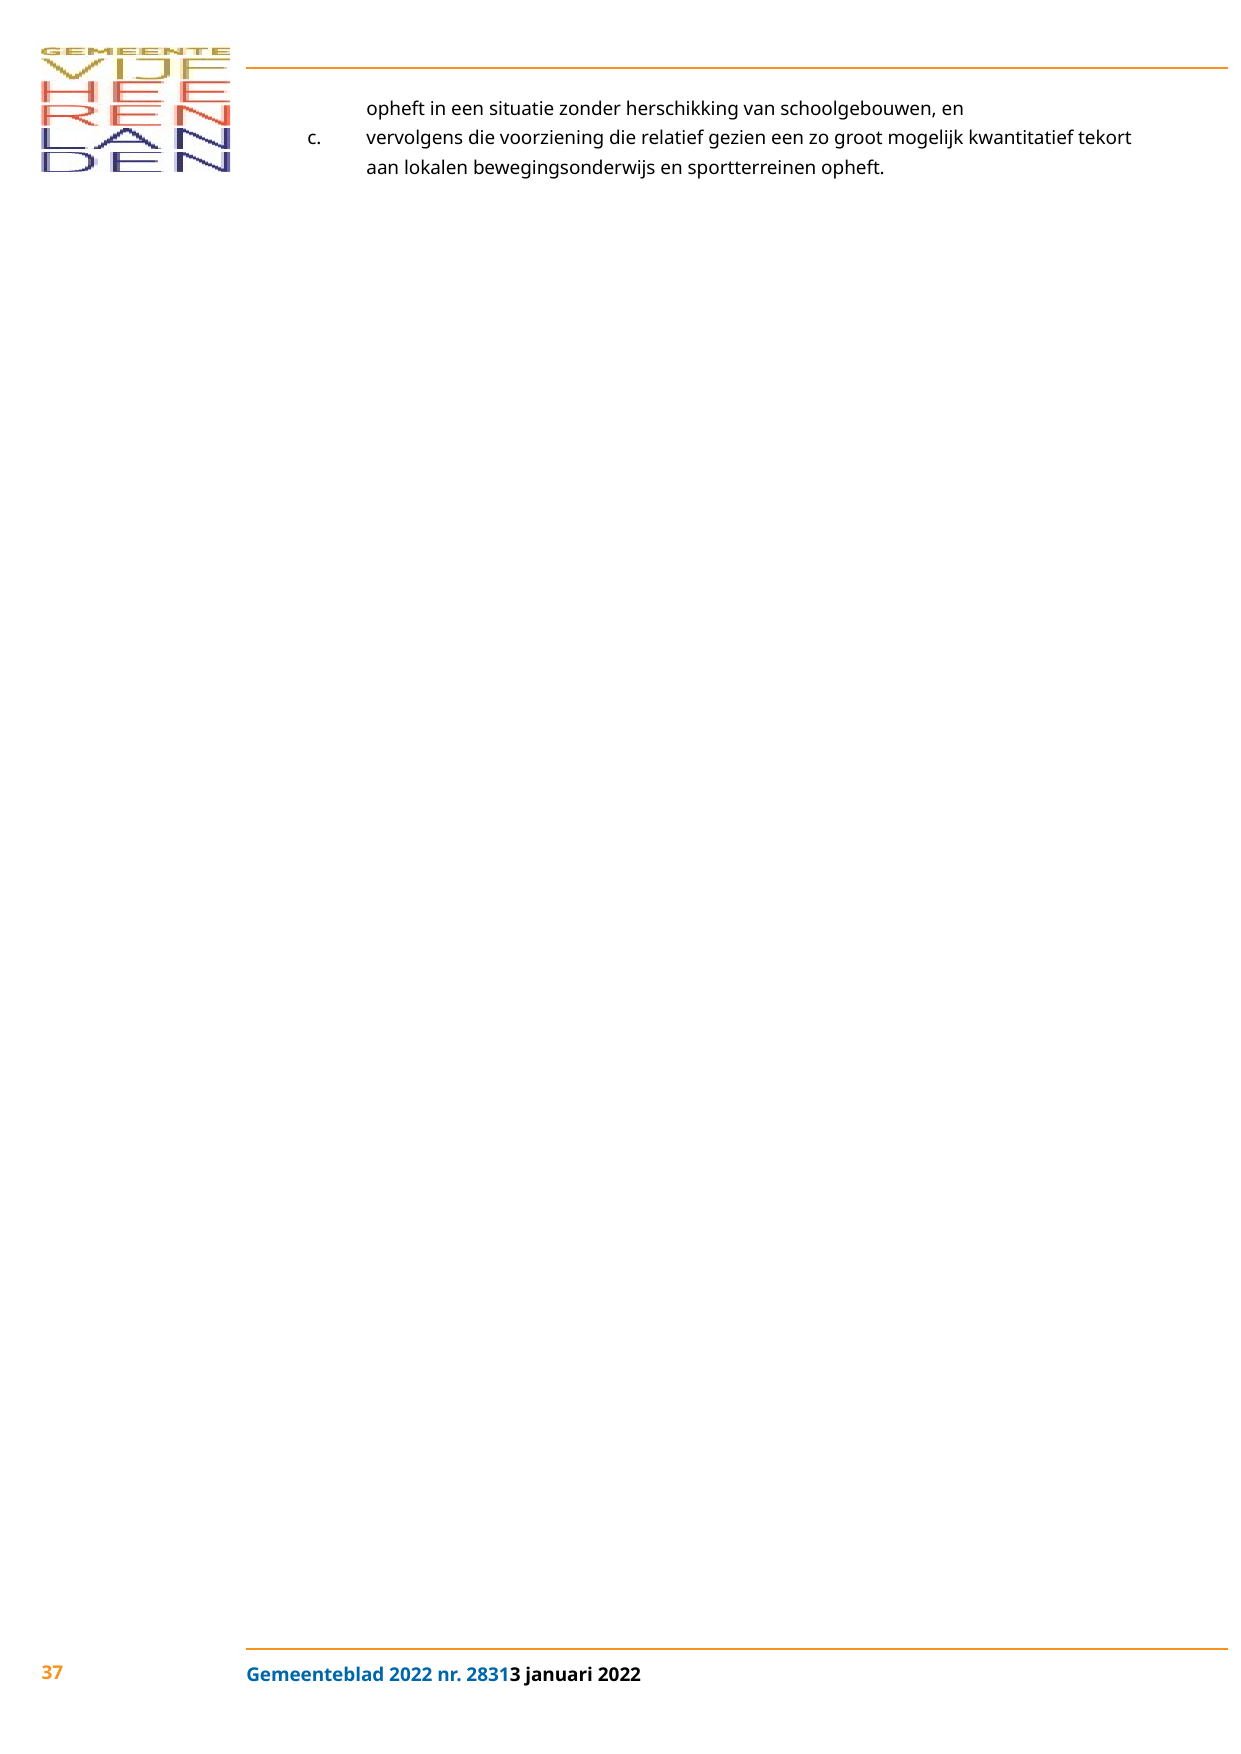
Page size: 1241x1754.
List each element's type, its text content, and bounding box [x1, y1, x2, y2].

list opheft in een situatie zonder herschikking van schoolgebouwen, en [307, 95, 1152, 121]
picture [41, 47, 231, 172]
list vervolgens die voorziening die relatief gezien een zo groot mogelijk kwantitatief tekort aan lokalen bewegingsonderwijs en sportterreinen opheft. [307, 124, 1152, 180]
